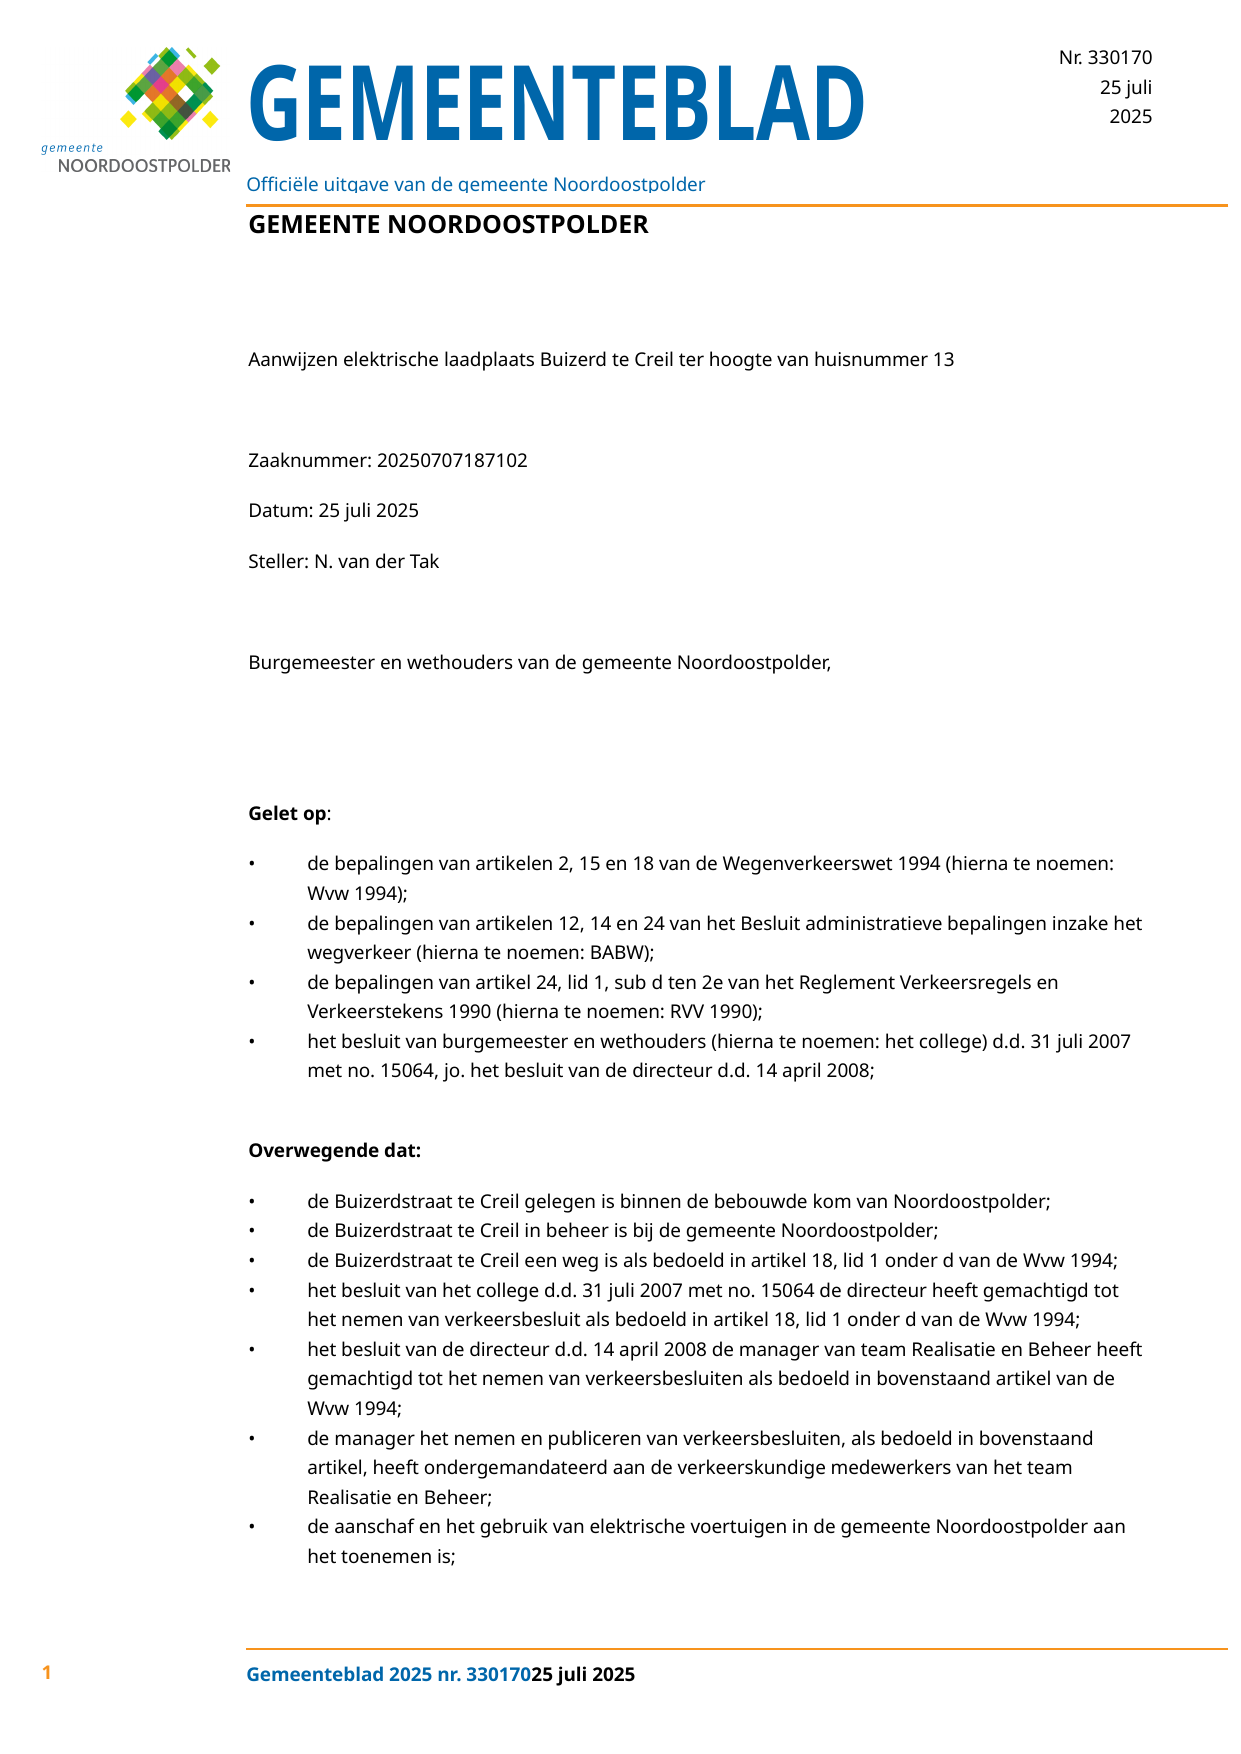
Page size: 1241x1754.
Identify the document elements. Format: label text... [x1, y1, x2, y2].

list de Buizerdstraat te Creil in beheer is bij de gemeente Noordoostpolder; [248, 1218, 1152, 1243]
list het besluit van de directeur d.d. 14 april 2008 de manager van team Realisatie en Beheer heeft gemachtigd tot het nemen van verkeersbesluiten als bedoeld in bovenstaand artikel van de Wvw 1994; [248, 1336, 1152, 1421]
text Steller: N. van der Tak [248, 548, 1152, 574]
picture [41, 47, 231, 172]
list de bepalingen van artikelen 2, 15 en 18 van de Wegenverkeerswet 1994 (hierna te noemen: Wvw 1994); [248, 851, 1152, 906]
list de manager het nemen en publiceren van verkeersbesluiten, als bedoeld in bovenstaand artikel, heeft ondergemandateerd aan de verkeerskundige medewerkers van het team Realisatie en Beheer; [248, 1425, 1152, 1510]
text Zaaknummer: 20250707187102 [248, 447, 1152, 473]
list de bepalingen van artikel 24, lid 1, sub d ten 2e van het Reglement Verkeersregels en Verkeerstekens 1990 (hierna te noemen: RVV 1990); [248, 969, 1152, 1024]
text Datum: 25 juli 2025 [248, 498, 1152, 523]
text Overwegende dat: [248, 1138, 1152, 1163]
list de aanschaf en het gebruik van elektrische voertuigen in de gemeente Noordoostpolder aan het toenemen is; [248, 1513, 1152, 1569]
list het besluit van het college d.d. 31 juli 2007 met no. 15064 de directeur heeft gemachtigd tot het nemen van verkeersbesluit als bedoeld in artikel 18, lid 1 onder d van de Wvw 1994; [248, 1277, 1152, 1332]
list de bepalingen van artikelen 12, 14 en 24 van het Besluit administratieve bepalingen inzake het wegverkeer (hierna te noemen: BABW); [248, 910, 1152, 965]
text Gelet op: [248, 800, 1152, 826]
list het besluit van burgemeester en wethouders (hierna te noemen: het college) d.d. 31 juli 2007 met no. 15064, jo. het besluit van de directeur d.d. 14 april 2008; [248, 1028, 1152, 1083]
text GEMEENTE NOORDOOSTPOLDER [248, 207, 1152, 241]
list de Buizerdstraat te Creil gelegen is binnen de bebouwde kom van Noordoostpolder; [248, 1188, 1152, 1214]
text Burgemeester en wethouders van de gemeente Noordoostpolder, [248, 649, 1152, 675]
list de Buizerdstraat te Creil een weg is als bedoeld in artikel 18, lid 1 onder d van de Wvw 1994; [248, 1247, 1152, 1273]
text Aanwijzen elektrische laadplaats Buizerd te Creil ter hoogte van huisnummer 13 [248, 346, 1152, 372]
